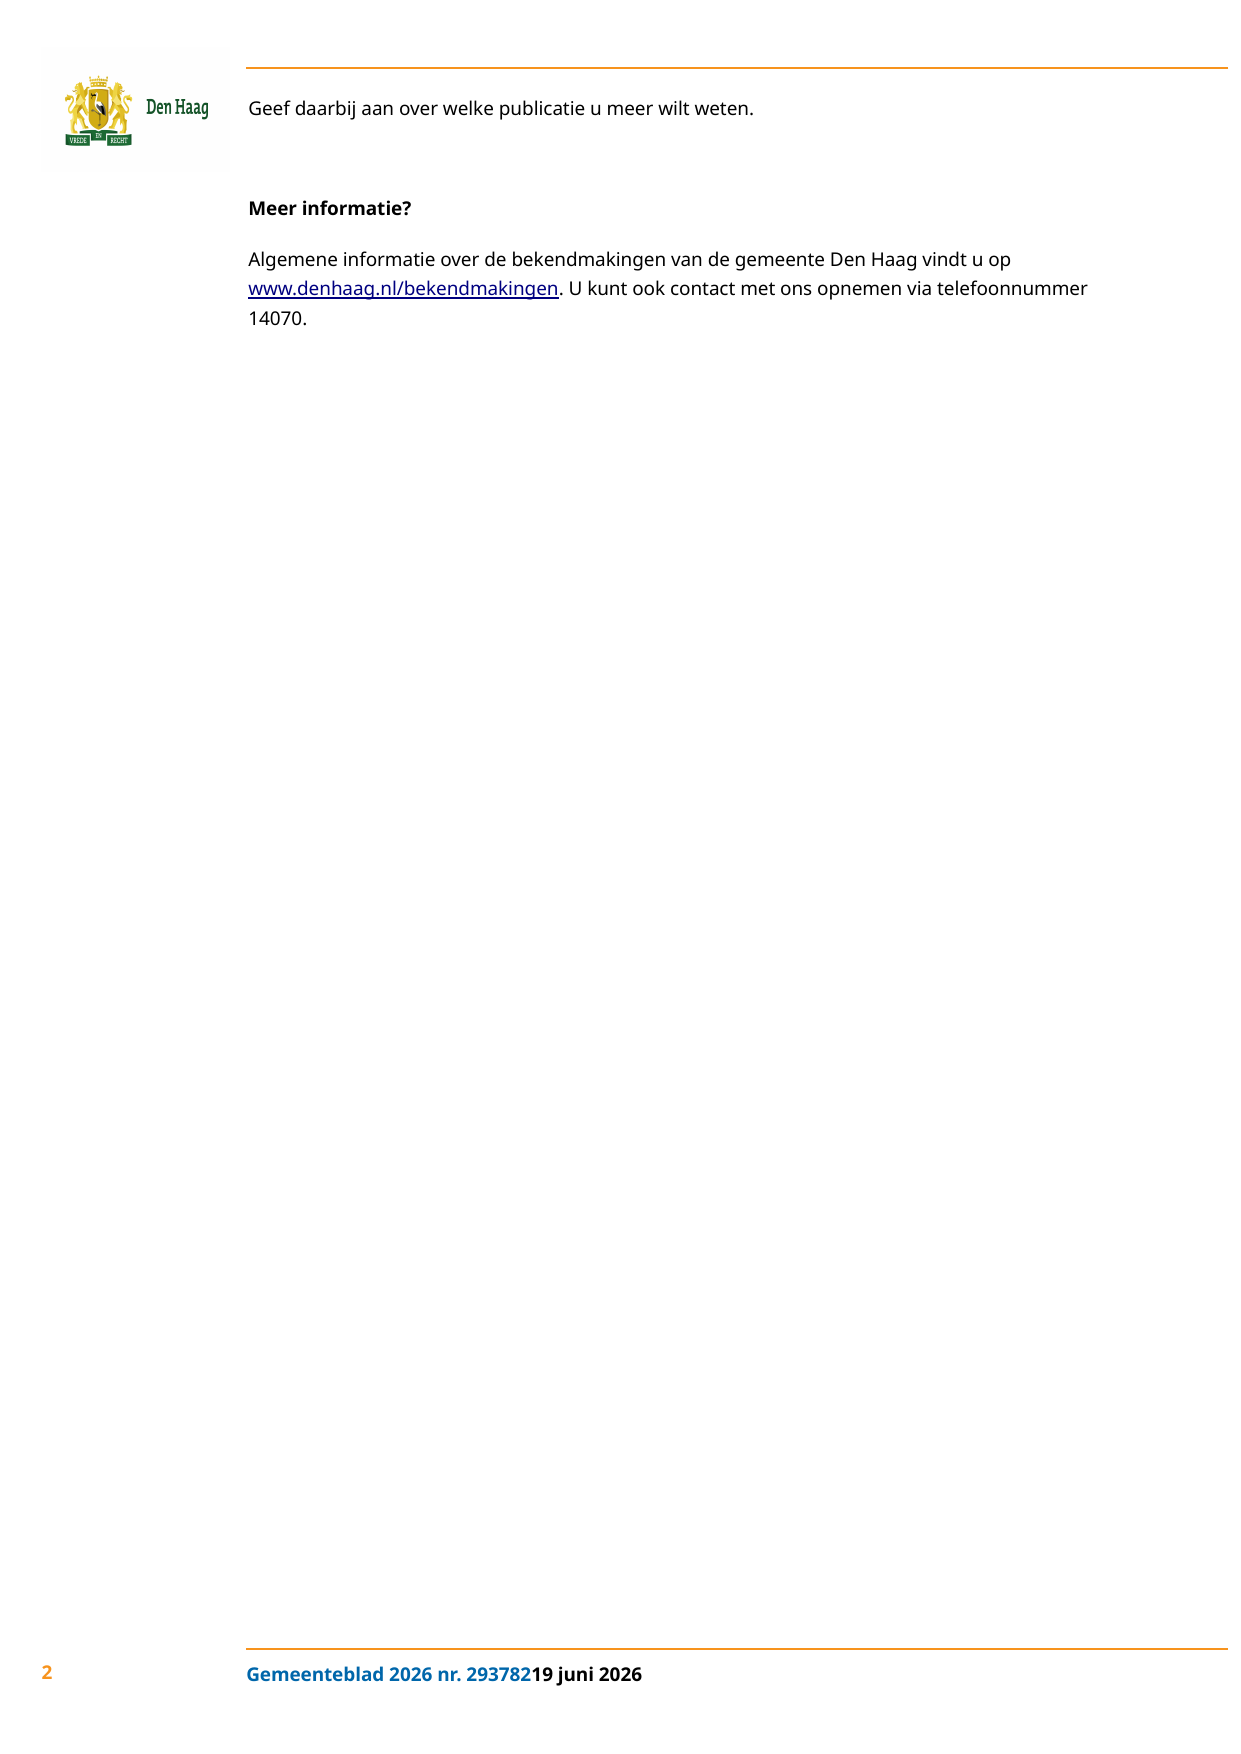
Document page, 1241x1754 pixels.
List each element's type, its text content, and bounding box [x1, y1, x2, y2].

text Algemene informatie over de bekendmakingen van de gemeente Den Haag vindt u op www.denhaag.nl/bekendmakingen. U kunt ook contact met ons opnemen via telefoonnummer 14070. [248, 246, 1152, 331]
text Geef daarbij aan over welke publicatie u meer wilt weten. [248, 95, 1152, 121]
picture [41, 47, 231, 172]
text Meer informatie? [248, 196, 1152, 221]
